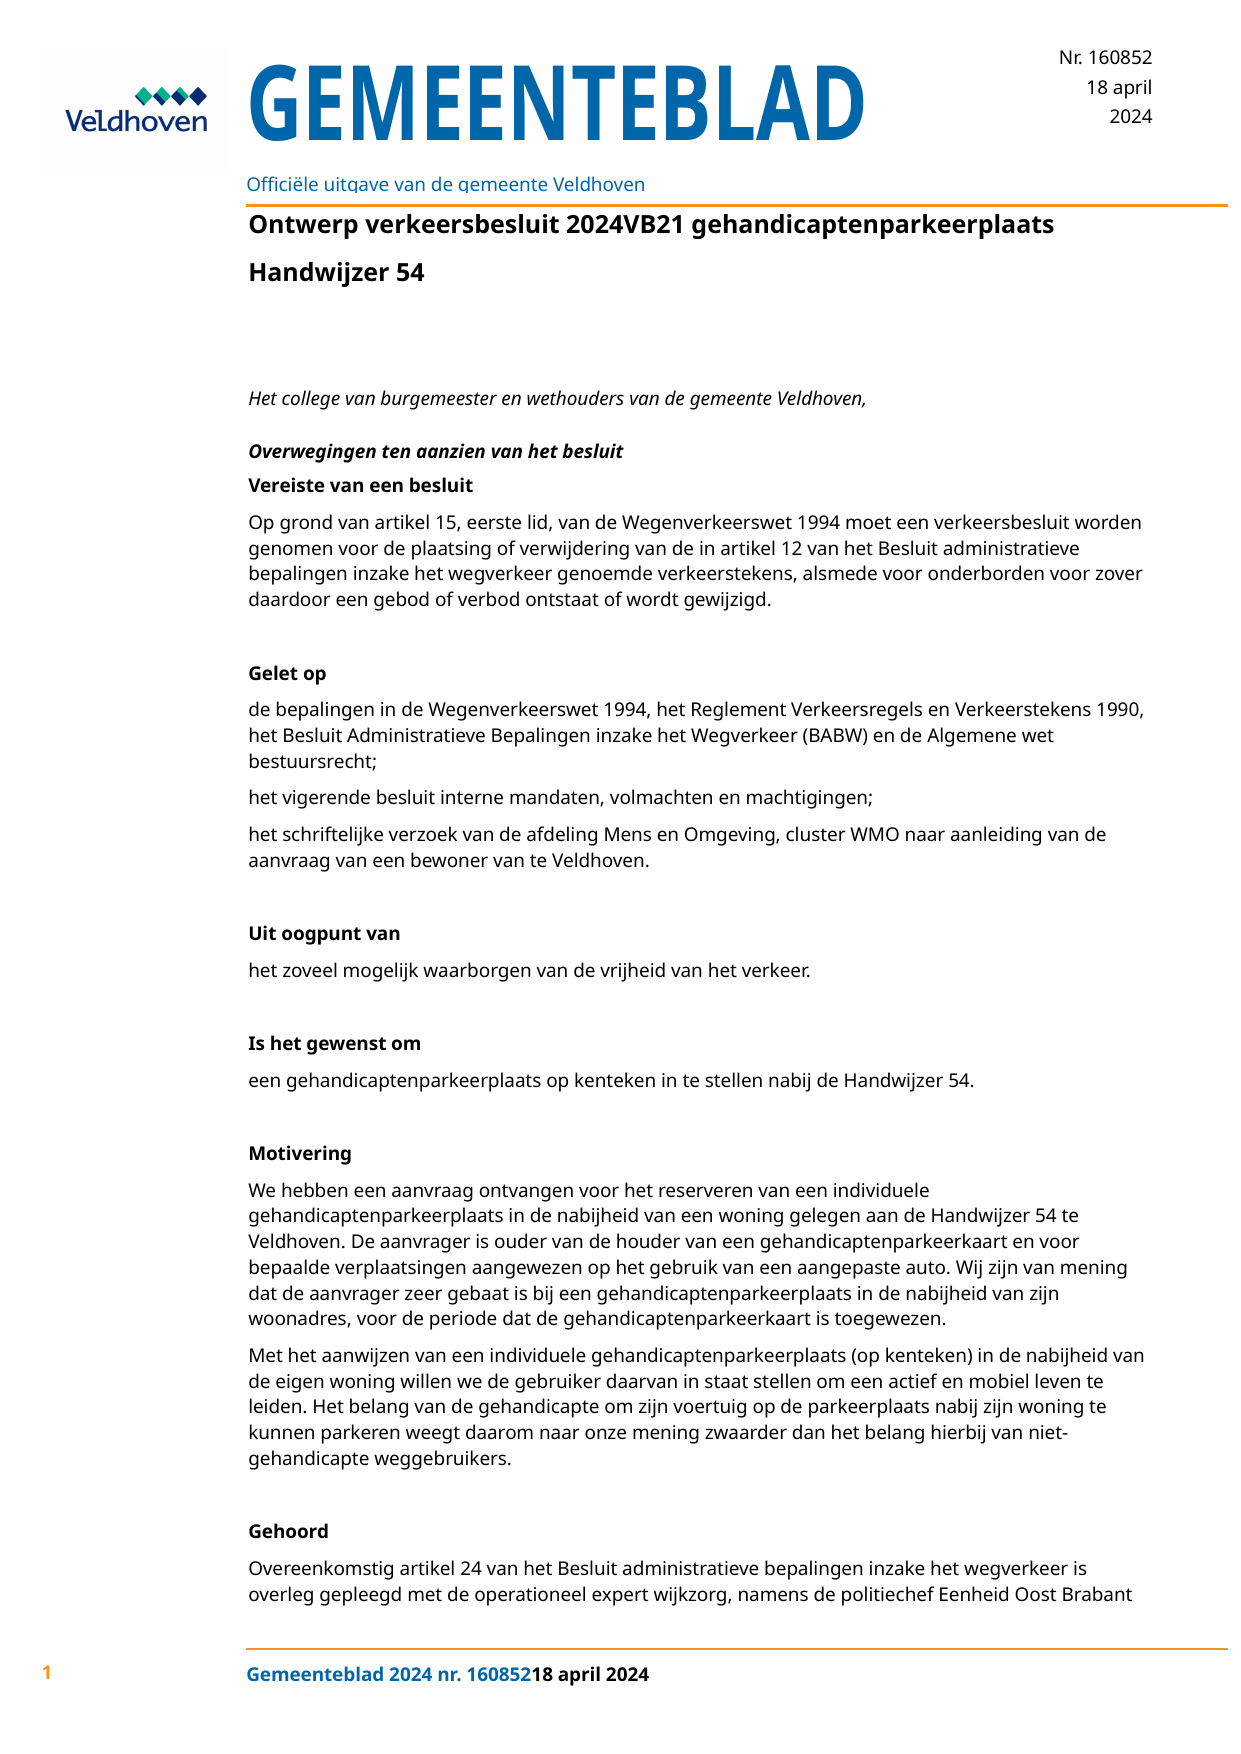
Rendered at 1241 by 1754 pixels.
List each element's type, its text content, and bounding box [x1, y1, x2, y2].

text Vereiste van een besluit [248, 472, 1152, 498]
text Op grond van artikel 15, eerste lid, van de Wegenverkeerswet 1994 moet een verkeersbesluit worden genomen voor de plaatsing of verwijdering van de in artikel 12 van het Besluit administratieve bepalingen inzake het wegverkeer genoemde verkeerstekens, alsmede voor onderborden voor zover daardoor een gebod of verbod ontstaat of wordt gewijzigd. [248, 509, 1152, 612]
text Het college van burgemeester en wethouders van de gemeente Veldhoven, [248, 386, 1152, 411]
picture [41, 47, 231, 172]
text Gehoord [248, 1518, 1152, 1544]
text Is het gewenst om [248, 1030, 1152, 1056]
text We hebben een aanvraag ontvangen voor het reserveren van een individuele gehandicaptenparkeerplaats in de nabijheid van een woning gelegen aan de Handwijzer 54 te Veldhoven. De aanvrager is ouder van de houder van een gehandicaptenparkeerkaart en voor bepaalde verplaatsingen aangewezen op het gebruik van een aangepaste auto. Wij zijn van mening dat de aanvrager zeer gebaat is bij een gehandicaptenparkeerplaats in de nabijheid van zijn woonadres, voor de periode dat de gehandicaptenparkeerkaart is toegewezen. [248, 1177, 1152, 1331]
text Motivering [248, 1140, 1152, 1166]
text Overwegingen ten aanzien van het besluit [248, 438, 1152, 464]
text het zoveel mogelijk waarborgen van de vrijheid van het verkeer. [248, 957, 1152, 983]
text het schriftelijke verzoek van de afdeling Mens en Omgeving, cluster WMO naar aanleiding van de aanvraag van een bewoner van te Veldhoven. [248, 821, 1152, 873]
text Overeenkomstig artikel 24 van het Besluit administratieve bepalingen inzake het wegverkeer is overleg gepleegd met de operationeel expert wijkzorg, namens de politiechef Eenheid Oost Brabant [248, 1555, 1152, 1607]
text de bepalingen in de Wegenverkeerswet 1994, het Reglement Verkeersregels en Verkeerstekens 1990, het Besluit Administratieve Bepalingen inzake het Wegverkeer (BABW) en de Algemene wet bestuursrecht; [248, 696, 1152, 773]
text een gehandicaptenparkeerplaats op kenteken in te stellen nabij de Handwijzer 54. [248, 1067, 1152, 1093]
text Uit oogpunt van [248, 920, 1152, 946]
text Gelet op [248, 660, 1152, 685]
text het vigerende besluit interne mandaten, volmachten en machtigingen; [248, 784, 1152, 810]
text Ontwerp verkeersbesluit 2024VB21 gehandicaptenparkeerplaats Handwijzer 54 [248, 207, 1152, 288]
text Met het aanwijzen van een individuele gehandicaptenparkeerplaats (op kenteken) in de nabijheid van de eigen woning willen we de gebruiker daarvan in staat stellen om een actief en mobiel leven te leiden. Het belang van de gehandicapte om zijn voertuig op de parkeerplaats nabij zijn woning te kunnen parkeren weegt daarom naar onze mening zwaarder dan het belang hierbij van niet-gehandicapte weggebruikers. [248, 1342, 1152, 1471]
